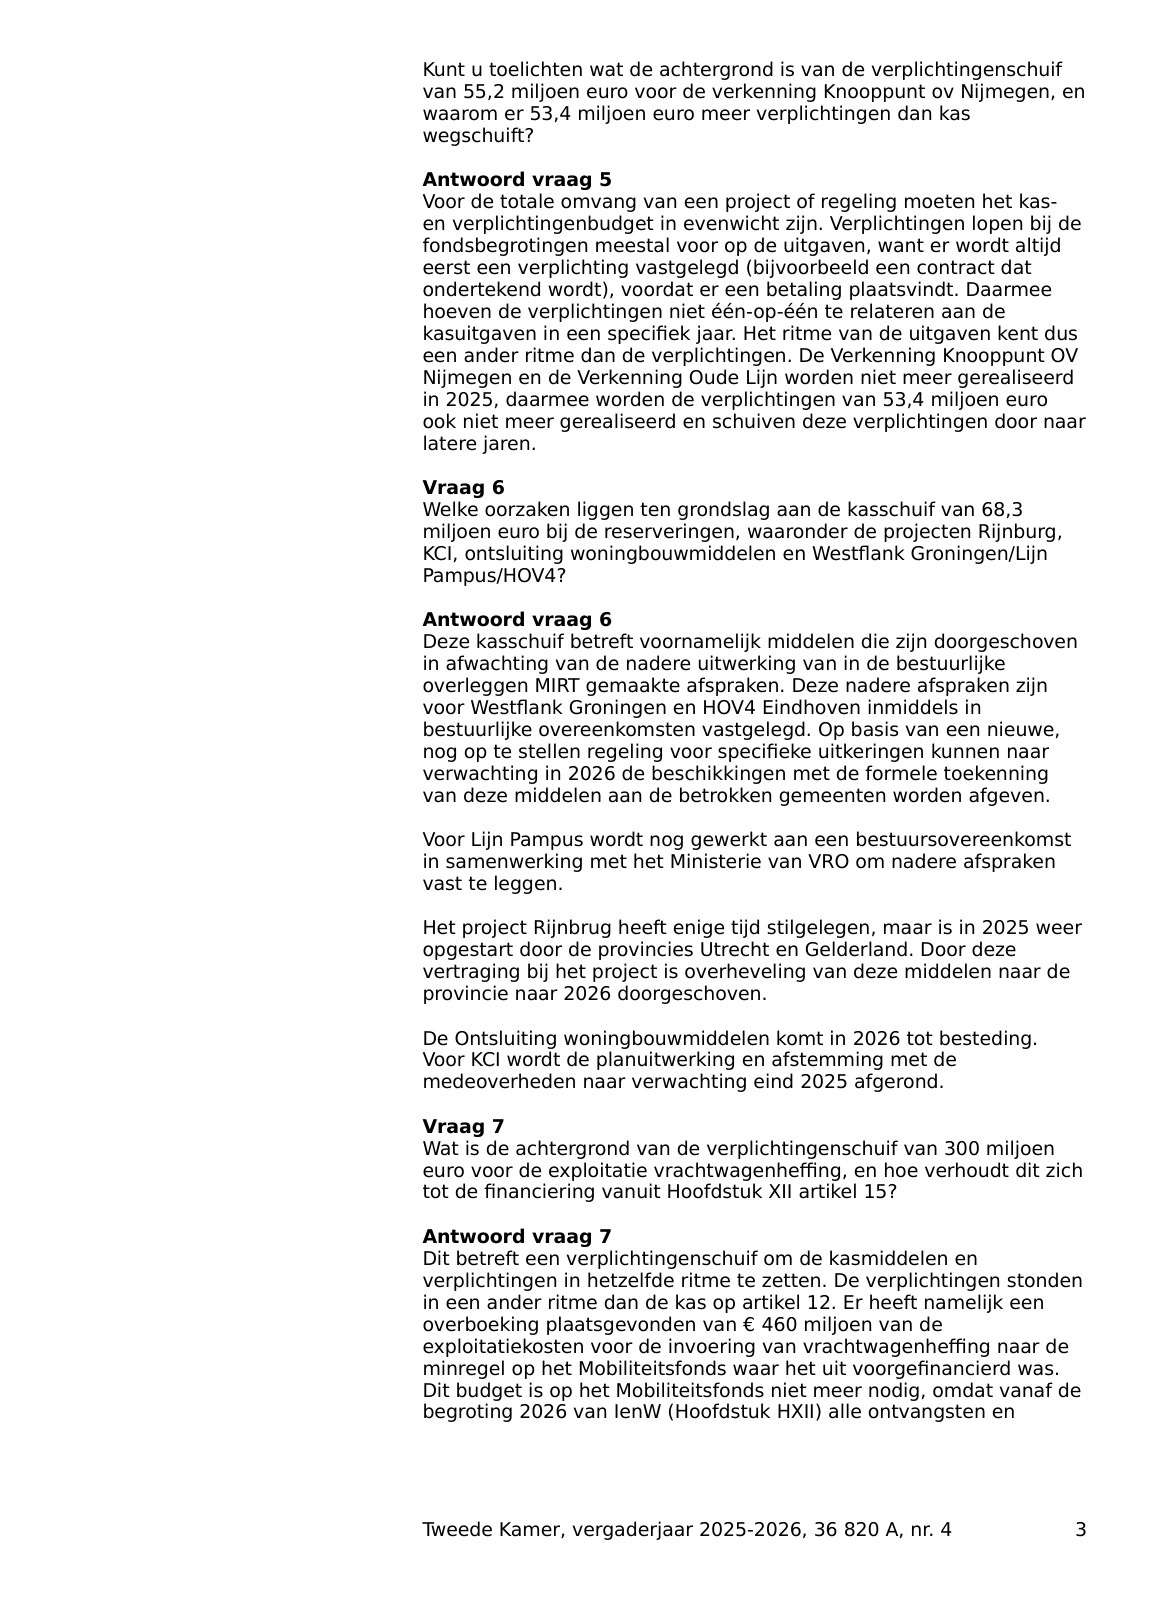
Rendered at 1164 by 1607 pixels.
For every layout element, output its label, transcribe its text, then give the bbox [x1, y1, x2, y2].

text Wat is de achtergrond van de verplichtingenschuif van 300 miljoen euro voor de exploitatie vrachtwagenheffing, en hoe verhoudt dit zich tot de financiering vanuit Hoofdstuk XII artikel 15? [422, 1137, 1087, 1203]
text Voor Lijn Pampus wordt nog gewerkt aan een bestuursovereenkomst in samenwerking met het Ministerie van VRO om nadere afspraken vast te leggen. [422, 829, 1087, 895]
text Antwoord vraag 5 [422, 169, 1087, 191]
text Vraag 7 [422, 1116, 1087, 1137]
text Antwoord vraag 7 [422, 1226, 1087, 1248]
text Welke oorzaken liggen ten grondslag aan de kasschuif van 68,3 miljoen euro bij de reserveringen, waaronder de projecten Rijnburg, KCI, ontsluiting woningbouwmiddelen en Westflank Groningen/Lijn Pampus/HOV4? [422, 499, 1087, 587]
text Deze kasschuif betreft voornamelijk middelen die zijn doorgeschoven in afwachting van de nadere uitwerking van in de bestuurlijke overleggen MIRT gemaakte afspraken. Deze nadere afspraken zijn voor Westflank Groningen en HOV4 Eindhoven inmiddels in bestuurlijke overeenkomsten vastgelegd. Op basis van een nieuwe, nog op te stellen regeling voor specifieke uitkeringen kunnen naar verwachting in 2026 de beschikkingen met de formele toekenning van deze middelen aan de betrokken gemeenten worden afgeven. [422, 631, 1087, 807]
text De Ontsluiting woningbouwmiddelen komt in 2026 tot besteding. Voor KCI wordt de planuitwerking en afstemming met de medeoverheden naar verwachting eind 2025 afgerond. [422, 1027, 1087, 1093]
text Vraag 6 [422, 477, 1087, 499]
text Voor de totale omvang van een project of regeling moeten het kas- en verplichtingenbudget in evenwicht zijn. Verplichtingen lopen bij de fondsbegrotingen meestal voor op de uitgaven, want er wordt altijd eerst een verplichting vastgelegd (bijvoorbeeld een contract dat ondertekend wordt), voordat er een betaling plaatsvindt. Daarmee hoeven de verplichtingen niet één-op-één te relateren aan de kasuitgaven in een specifiek jaar. Het ritme van de uitgaven kent dus een ander ritme dan de verplichtingen. De Verkenning Knooppunt OV Nijmegen en de Verkenning Oude Lijn worden niet meer gerealiseerd in 2025, daarmee worden de verplichtingen van 53,4 miljoen euro ook niet meer gerealiseerd en schuiven deze verplichtingen door naar latere jaren. [422, 191, 1087, 455]
text Het project Rijnbrug heeft enige tijd stilgelegen, maar is in 2025 weer opgestart door de provincies Utrecht en Gelderland. Door deze vertraging bij het project is overheveling van deze middelen naar de provincie naar 2026 doorgeschoven. [422, 917, 1087, 1005]
text Antwoord vraag 6 [422, 609, 1087, 631]
text Kunt u toelichten wat de achtergrond is van de verplichtingenschuif van 55,2 miljoen euro voor de verkenning Knooppunt ov Nijmegen, en waarom er 53,4 miljoen euro meer verplichtingen dan kas wegschuift? [422, 59, 1087, 147]
text Dit betreft een verplichtingenschuif om de kasmiddelen en verplichtingen in hetzelfde ritme te zetten. De verplichtingen stonden in een ander ritme dan de kas op artikel 12. Er heeft namelijk een overboeking plaatsgevonden van € 460 miljoen van de exploitatiekosten voor de invoering van vrachtwagenheffing naar de minregel op het Mobiliteitsfonds waar het uit voorgefinancierd was. Dit budget is op het Mobiliteitsfonds niet meer nodig, omdat vanaf de begroting 2026 van IenW (Hoofdstuk HXII) alle ontvangsten en [422, 1248, 1087, 1423]
